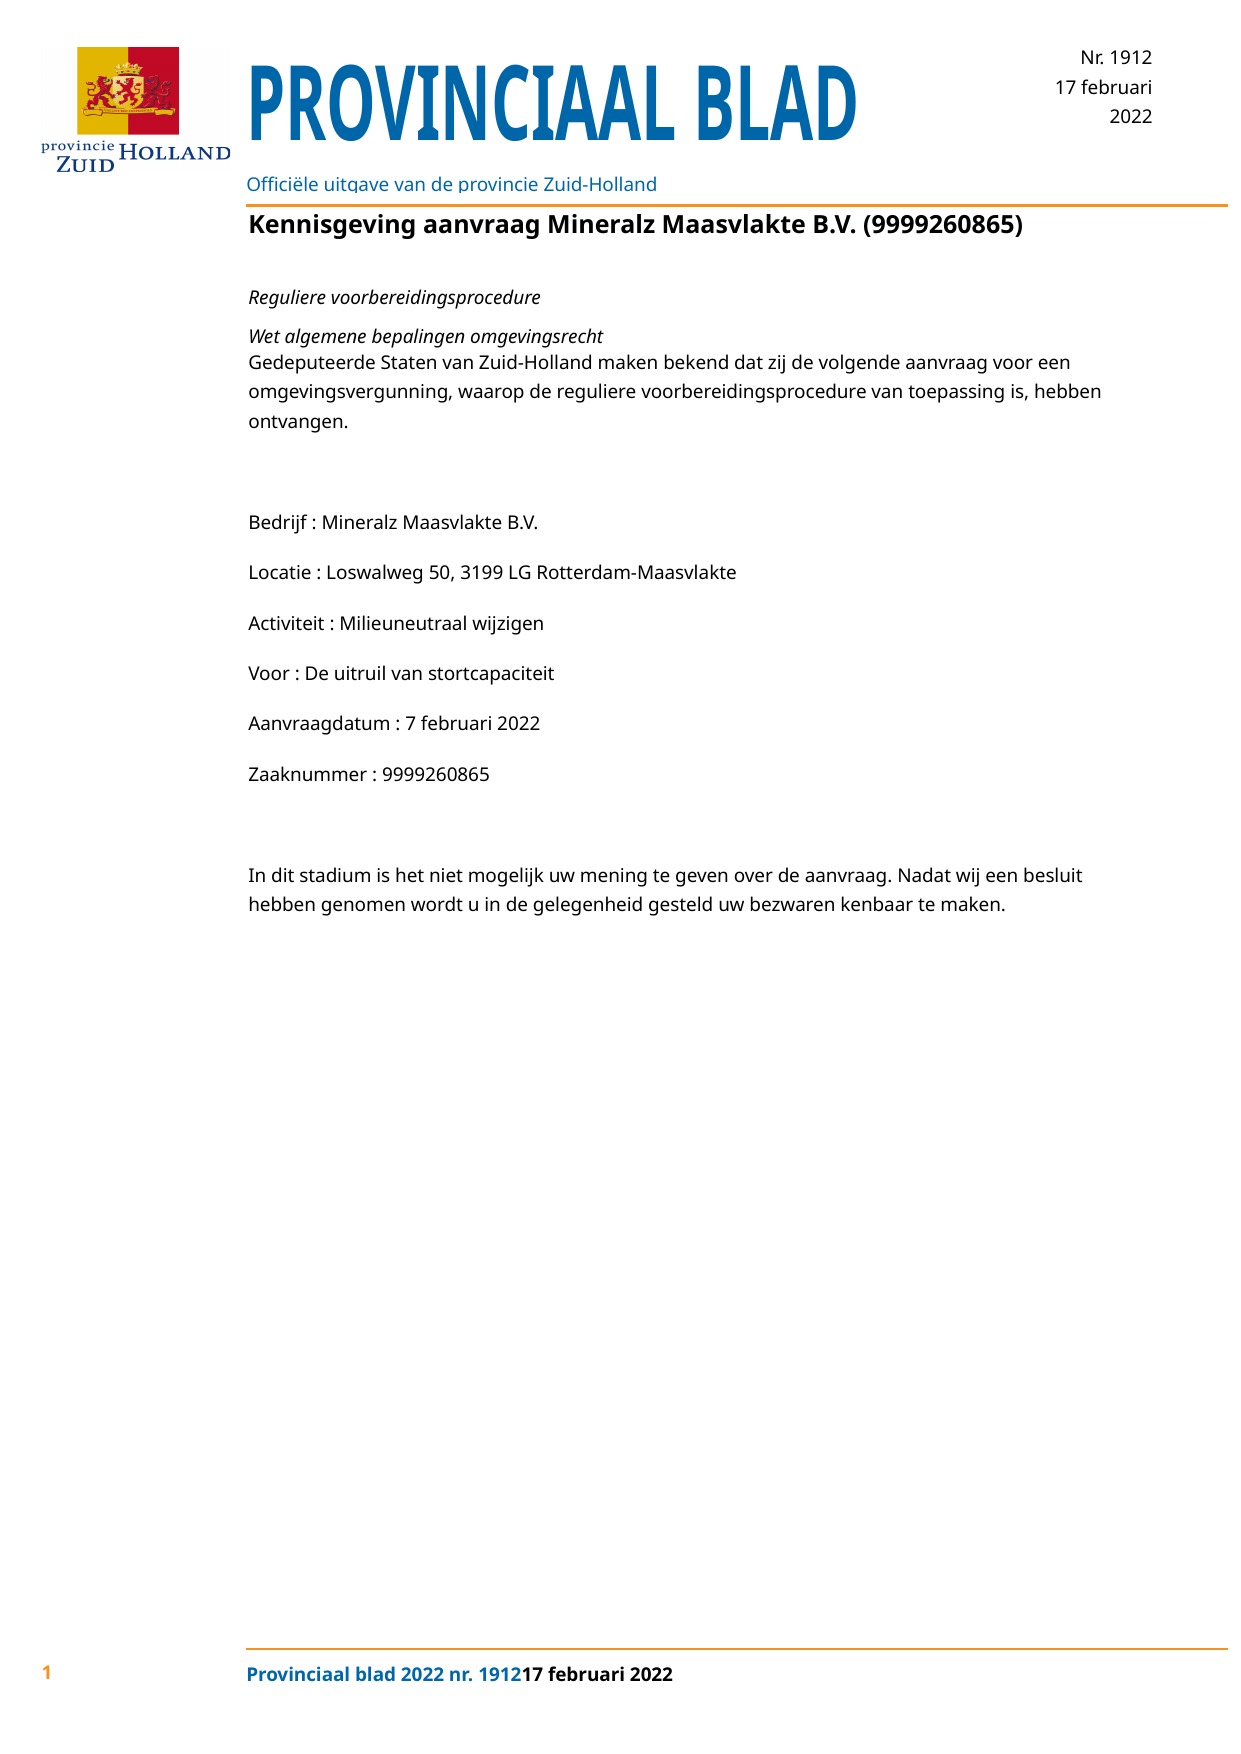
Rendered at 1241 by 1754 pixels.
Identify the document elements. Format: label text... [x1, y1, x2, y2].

text Kennisgeving aanvraag Mineralz Maasvlakte B.V. (9999260865) [248, 207, 1152, 241]
text Wet algemene bepalingen omgevingsrecht [248, 323, 1152, 349]
text Reguliere voorbereidingsprocedure [248, 284, 1152, 309]
text Aanvraagdatum : 7 februari 2022 [248, 711, 1152, 736]
text Gedeputeerde Staten van Zuid-Holland maken bekend dat zij de volgende aanvraag voor een omgevingsvergunning, waarop de reguliere voorbereidingsprocedure van toepassing is, hebben ontvangen. [248, 349, 1152, 434]
text In dit stadium is het niet mogelijk uw mening te geven over de aanvraag. Nadat wij een besluit hebben genomen wordt u in de gelegenheid gesteld uw bezwaren kenbaar te maken. [248, 862, 1152, 917]
text Activiteit : Milieuneutraal wijzigen [248, 610, 1152, 635]
text Zaaknummer : 9999260865 [248, 761, 1152, 787]
text Bedrijf : Mineralz Maasvlakte B.V. [248, 509, 1152, 534]
picture [41, 47, 231, 172]
text Voor : De uitruil van stortcapaciteit [248, 660, 1152, 686]
text Locatie : Loswalweg 50, 3199 LG Rotterdam-Maasvlakte [248, 559, 1152, 585]
